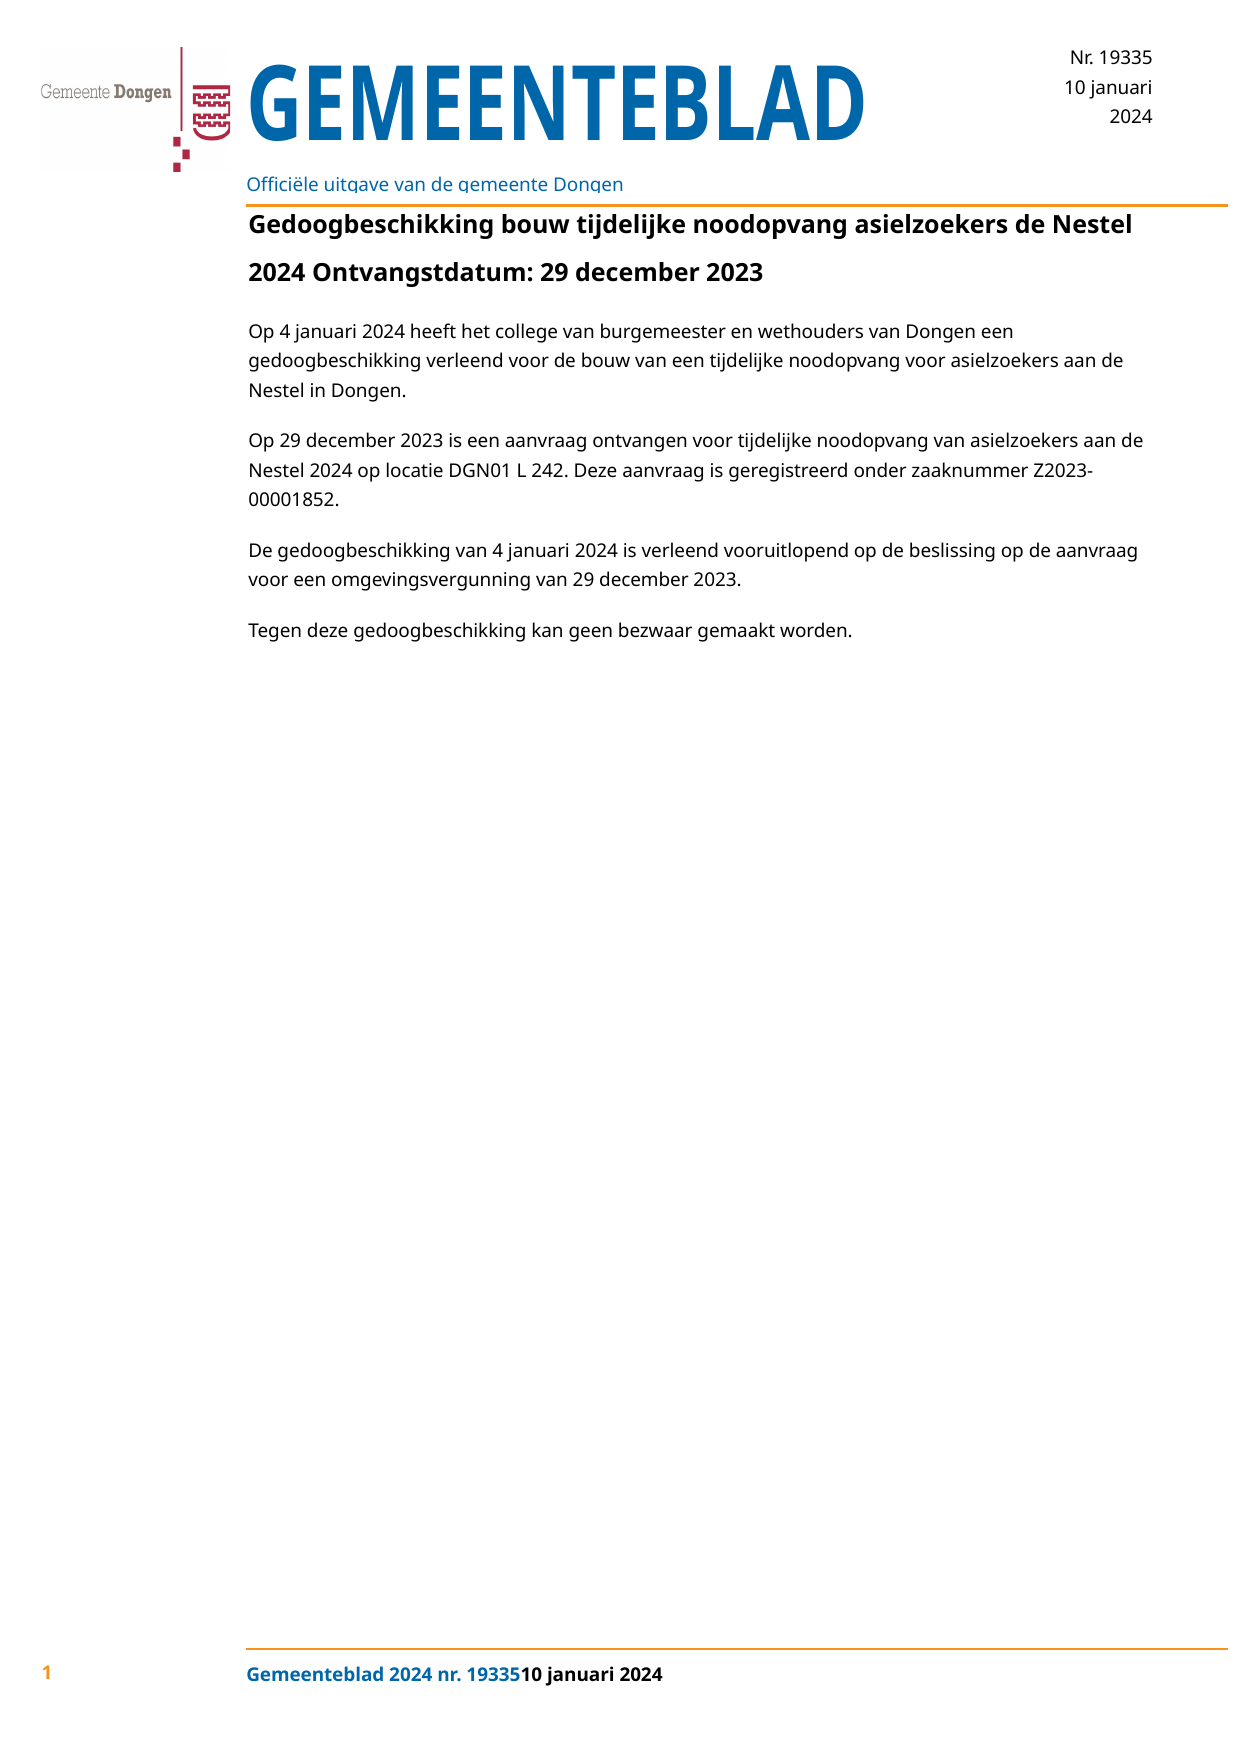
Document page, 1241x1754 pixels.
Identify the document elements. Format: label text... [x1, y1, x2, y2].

text Gedoogbeschikking bouw tijdelijke noodopvang asielzoekers de Nestel 2024 Ontvangstdatum: 29 december 2023 [248, 207, 1152, 288]
text Op 4 januari 2024 heeft het college van burgemeester en wethouders van Dongen een gedoogbeschikking verleend voor de bouw van een tijdelijke noodopvang voor asielzoekers aan de Nestel in Dongen. [248, 318, 1152, 403]
text Op 29 december 2023 is een aanvraag ontvangen voor tijdelijke noodopvang van asielzoekers aan de Nestel 2024 op locatie DGN01 L 242. Deze aanvraag is geregistreerd onder zaaknummer Z2023-00001852. [248, 427, 1152, 512]
text Tegen deze gedoogbeschikking kan geen bezwaar gemaakt worden. [248, 617, 1152, 643]
text De gedoogbeschikking van 4 januari 2024 is verleend vooruitlopend op de beslissing op de aanvraag voor een omgevingsvergunning van 29 december 2023. [248, 537, 1152, 592]
picture [41, 47, 231, 172]
